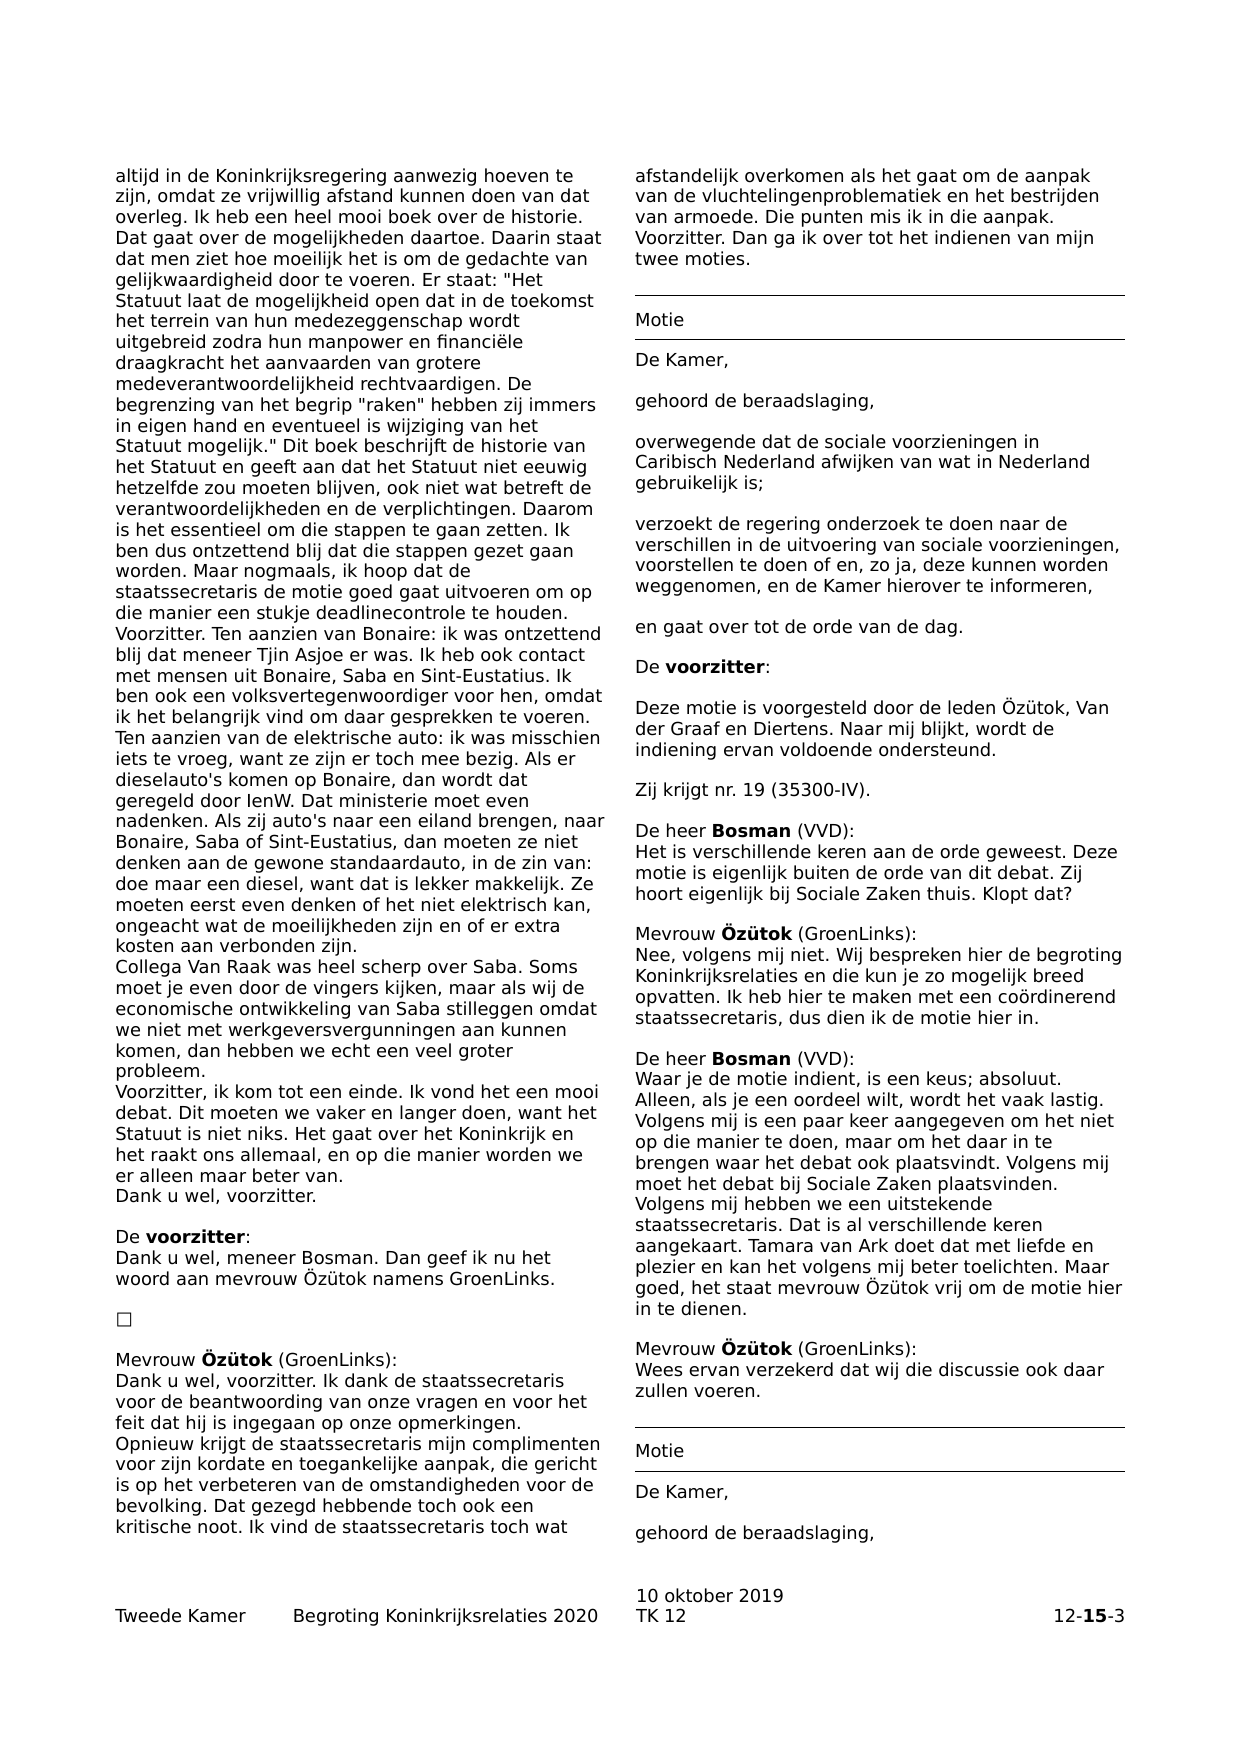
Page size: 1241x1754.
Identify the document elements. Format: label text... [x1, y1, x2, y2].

text De voorzitter: [115, 1227, 605, 1248]
text afstandelijk overkomen als het gaat om de aanpak van de vluchtelingenproblematiek en het bestrijden van armoede. Die punten mis ik in die aanpak. [635, 165, 1125, 228]
text De voorzitter: [635, 657, 1125, 678]
text Waar je de motie indient, is een keus; absoluut. Alleen, als je een oordeel wilt, wordt het vaak lastig. Volgens mij is een paar keer aangegeven om het niet op die manier te doen, maar om het daar in te brengen waar het debat ook plaatsvindt. Volgens mij moet het debat bij Sociale Zaken plaatsvinden. Volgens mij hebben we een uitstekende staatssecretaris. Dat is al verschillende keren aangekaart. Tamara van Ark doet dat met liefde en plezier en kan het volgens mij beter toelichten. Maar goed, het staat mevrouw Özütok vrij om de motie hier in te dienen. [635, 1069, 1125, 1319]
text Wees ervan verzekerd dat wij die discussie ook daar zullen voeren. [635, 1360, 1125, 1401]
text Mevrouw Özütok (GroenLinks): [635, 1339, 1125, 1360]
text De Kamer, [635, 350, 1125, 371]
text Het is verschillende keren aan de orde geweest. Deze motie is eigenlijk buiten de orde van dit debat. Zij hoort eigenlijk bij Sociale Zaken thuis. Klopt dat? [635, 842, 1125, 904]
text Motie [635, 309, 1125, 330]
text Collega Van Raak was heel scherp over Saba. Soms moet je even door de vingers kijken, maar als wij de economische ontwikkeling van Saba stilleggen omdat we niet met werkgeversvergunningen aan kunnen komen, dan hebben we echt een veel groter probleem. [115, 957, 605, 1082]
text Nee, volgens mij niet. Wij bespreken hier de begroting Koninkrijksrelaties en die kun je zo mogelijk breed opvatten. Ik heb hier te maken met een coördinerend staatssecretaris, dus dien ik de motie hier in. [635, 945, 1125, 1028]
text Ten aanzien van de elektrische auto: ik was misschien iets te vroeg, want ze zijn er toch mee bezig. Als er dieselauto's komen op Bonaire, dan wordt dat geregeld door IenW. Dat ministerie moet even nadenken. Als zij auto's naar een eiland brengen, naar Bonaire, Saba of Sint-Eustatius, dan moeten ze niet denken aan de gewone standaardauto, in de zin van: doe maar een diesel, want dat is lekker makkelijk. Ze moeten eerst even denken of het niet elektrisch kan, ongeacht wat de moeilijkheden zijn en of er extra kosten aan verbonden zijn. [115, 728, 605, 957]
text Dank u wel, voorzitter. Ik dank de staatssecretaris voor de beantwoording van onze vragen en voor het feit dat hij is ingegaan op onze opmerkingen. Opnieuw krijgt de staatssecretaris mijn complimenten voor zijn kordate en toegankelijke aanpak, die gericht is op het verbeteren van de omstandigheden voor de bevolking. Dat gezegd hebbende toch ook een kritische noot. Ik vind de staatssecretaris toch wat [115, 1371, 605, 1537]
text overwegende dat de sociale voorzieningen in Caribisch Nederland afwijken van wat in Nederland gebruikelijk is; [635, 432, 1125, 494]
text Mevrouw Özütok (GroenLinks): [115, 1350, 605, 1371]
text altijd in de Koninkrijksregering aanwezig hoeven te zijn, omdat ze vrijwillig afstand kunnen doen van dat overleg. Ik heb een heel mooi boek over de historie. Dat gaat over de mogelijkheden daartoe. Daarin staat dat men ziet hoe moeilijk het is om de gedachte van gelijkwaardigheid door te voeren. Er staat: "Het Statuut laat de mogelijkheid open dat in de toekomst het terrein van hun medezeggenschap wordt uitgebreid zodra hun manpower en financiële draagkracht het aanvaarden van grotere medeverantwoordelijkheid rechtvaardigen. De begrenzing van het begrip "raken" hebben zij immers in eigen hand en eventueel is wijziging van het Statuut mogelijk." Dit boek beschrijft de historie van het Statuut en geeft aan dat het Statuut niet eeuwig hetzelfde zou moeten blijven, ook niet wat betreft de verantwoordelijkheden en de verplichtingen. Daarom is het essentieel om die stappen te gaan zetten. Ik ben dus ontzettend blij dat die stappen gezet gaan worden. Maar nogmaals, ik hoop dat de staatssecretaris de motie goed gaat uitvoeren om op die manier een stukje deadlinecontrole te houden. [115, 165, 605, 624]
text De Kamer, [635, 1482, 1125, 1503]
text Deze motie is voorgesteld door de leden Özütok, Van der Graaf en Diertens. Naar mij blijkt, wordt de indiening ervan voldoende ondersteund. [635, 698, 1125, 760]
text Dank u wel, meneer Bosman. Dan geef ik nu het woord aan mevrouw Özütok namens GroenLinks. [115, 1248, 605, 1289]
text Dank u wel, voorzitter. [115, 1186, 605, 1207]
text Voorzitter. Dan ga ik over tot het indienen van mijn twee moties. [635, 228, 1125, 269]
text Mevrouw Özütok (GroenLinks): [635, 924, 1125, 945]
text gehoord de beraadslaging, [635, 391, 1125, 412]
text De heer Bosman (VVD): [635, 1048, 1125, 1069]
text Motie [635, 1441, 1125, 1462]
text gehoord de beraadslaging, [635, 1523, 1125, 1543]
text verzoekt de regering onderzoek te doen naar de verschillen in de uitvoering van sociale voorzieningen, voorstellen te doen of en, zo ja, deze kunnen worden weggenomen, en de Kamer hierover te informeren, [635, 514, 1125, 597]
text De heer Bosman (VVD): [635, 821, 1125, 842]
text Zij krijgt nr. 19 (35300-IV). [635, 780, 1125, 801]
text en gaat over tot de orde van de dag. [635, 617, 1125, 637]
text Voorzitter, ik kom tot een einde. Ik vond het een mooi debat. Dit moeten we vaker en langer doen, want het Statuut is niet niks. Het gaat over het Koninkrijk en het raakt ons allemaal, en op die manier worden we er alleen maar beter van. [115, 1082, 605, 1186]
text ⬜ [115, 1309, 605, 1330]
text Voorzitter. Ten aanzien van Bonaire: ik was ontzettend blij dat meneer Tjin Asjoe er was. Ik heb ook contact met mensen uit Bonaire, Saba en Sint-Eustatius. Ik ben ook een volksvertegenwoordiger voor hen, omdat ik het belangrijk vind om daar gesprekken te voeren. [115, 624, 605, 728]
